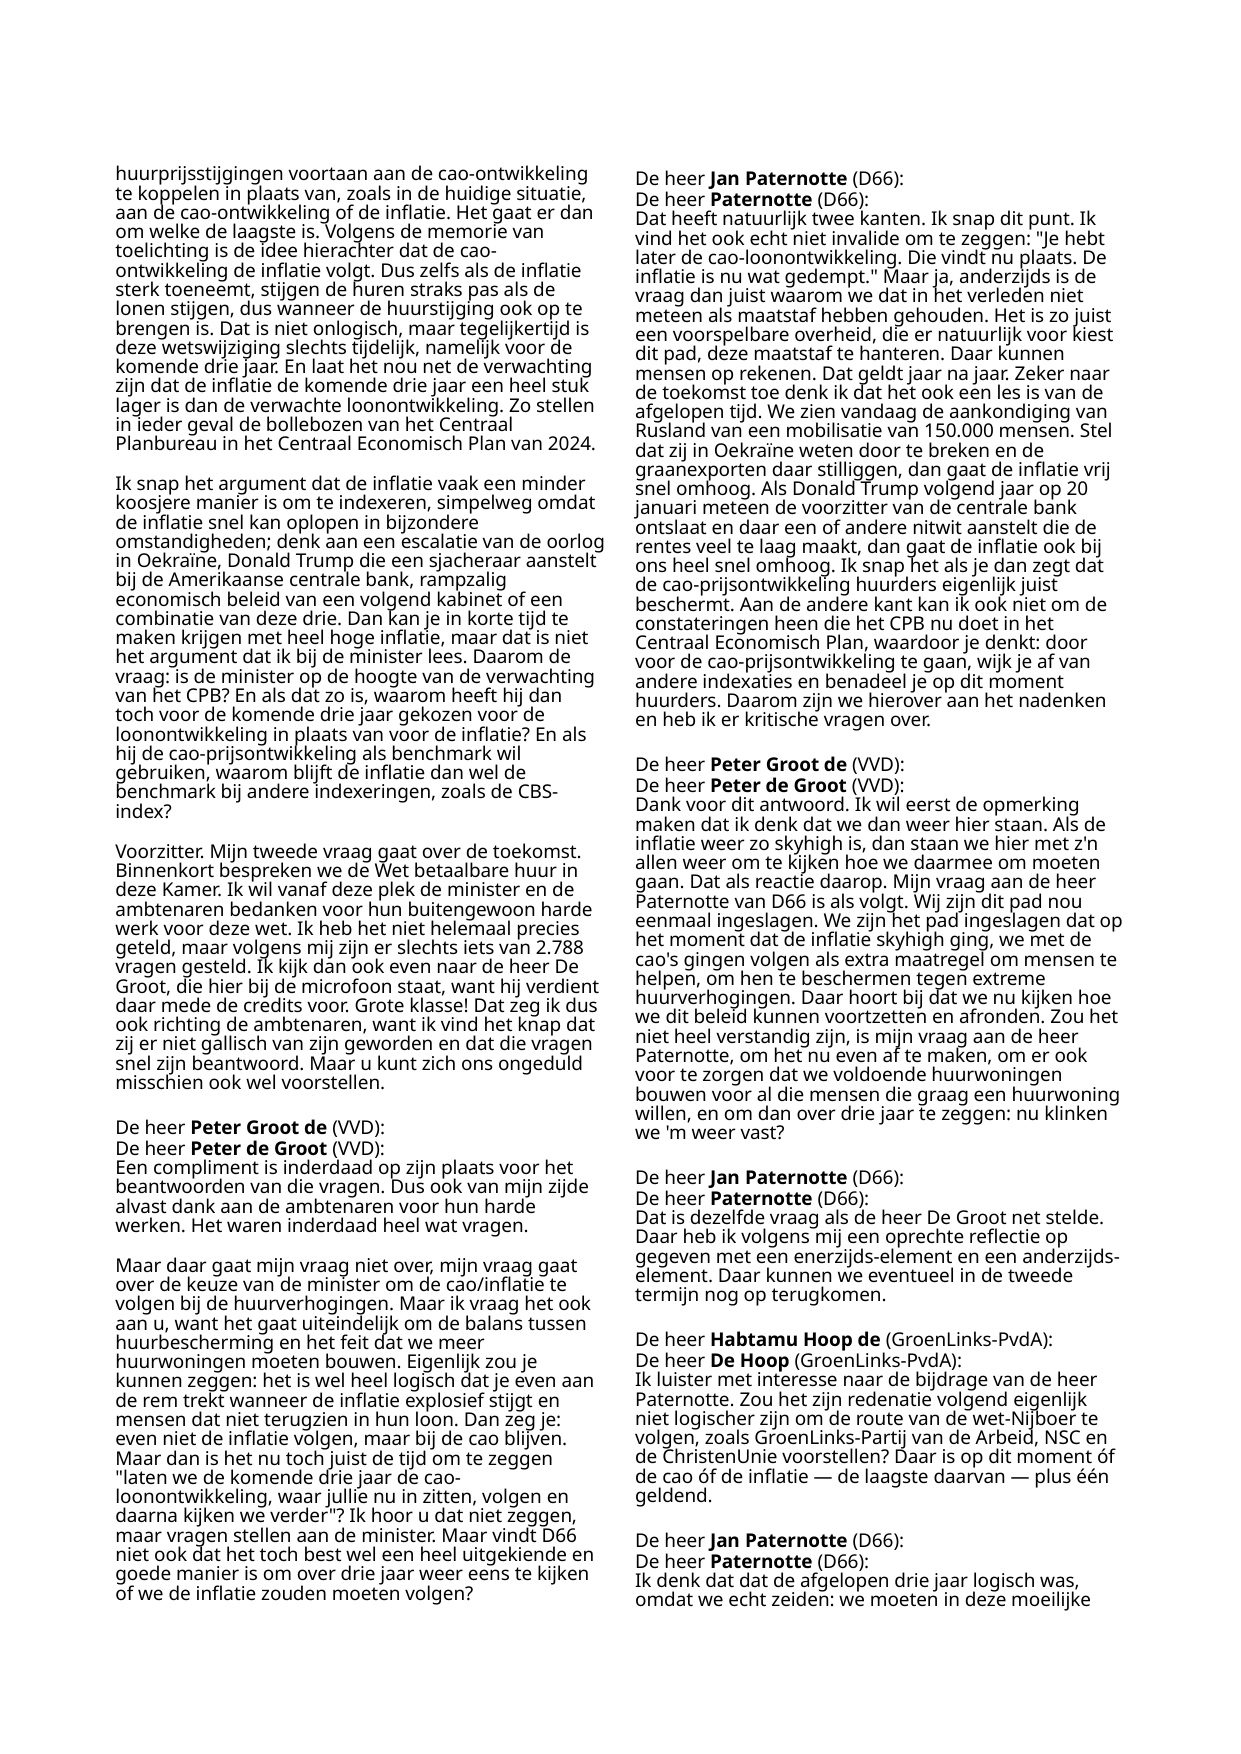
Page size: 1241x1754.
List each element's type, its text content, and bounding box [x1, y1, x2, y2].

text Een compliment is inderdaad op zijn plaats voor het beantwoorden van die vragen. Dus ook van mijn zijde alvast dank aan de ambtenaren voor hun harde werken. Het waren inderdaad heel wat vragen. [115, 1159, 605, 1236]
text De heer De Hoop (GroenLinks-PvdA): [635, 1352, 1125, 1371]
text De heer Habtamu Hoop de (GroenLinks-PvdA): [635, 1326, 1125, 1352]
text Dank voor dit antwoord. Ik wil eerst de opmerking maken dat ik denk dat we dan weer hier staan. Als de inflatie weer zo skyhigh is, dan staan we hier met z'n allen weer om te kijken hoe we daarmee om moeten gaan. Dat als reactie daarop. Mijn vraag aan de heer Paternotte van D66 is als volgt. Wij zijn dit pad nou eenmaal ingeslagen. We zijn het pad ingeslagen dat op het moment dat de inflatie skyhigh ging, we met de cao's gingen volgen als extra maatregel om mensen te helpen, om hen te beschermen tegen extreme huurverhogingen. Daar hoort bij dat we nu kijken hoe we dit beleid kunnen voortzetten en afronden. Zou het niet heel verstandig zijn, is mijn vraag aan de heer Paternotte, om het nu even af te maken, om er ook voor te zorgen dat we voldoende huurwoningen bouwen voor al die mensen die graag een huurwoning willen, en om dan over drie jaar te zeggen: nu klinken we 'm weer vast? [635, 796, 1125, 1143]
text De heer Paternotte (D66): [635, 191, 1125, 210]
text Dat heeft natuurlijk twee kanten. Ik snap dit punt. Ik vind het ook echt niet invalide om te zeggen: "Je hebt later de cao-loonontwikkeling. Die vindt nu plaats. De inflatie is nu wat gedempt." Maar ja, anderzijds is de vraag dan juist waarom we dat in het verleden niet meteen als maatstaf hebben gehouden. Het is zo juist een voorspelbare overheid, die er natuurlijk voor kiest dit pad, deze maatstaf te hanteren. Daar kunnen mensen op rekenen. Dat geldt jaar na jaar. Zeker naar de toekomst toe denk ik dat het ook een les is van de afgelopen tijd. We zien vandaag de aankondiging van Rusland van een mobilisatie van 150.000 mensen. Stel dat zij in Oekraïne weten door te breken en de graanexporten daar stilliggen, dan gaat de inflatie vrij snel omhoog. Als Donald Trump volgend jaar op 20 januari meteen de voorzitter van de centrale bank ontslaat en daar een of andere nitwit aanstelt die de rentes veel te laag maakt, dan gaat de inflatie ook bij ons heel snel omhoog. Ik snap het als je dan zegt dat de cao-prijsontwikkeling huurders eigenlijk juist beschermt. Aan de andere kant kan ik ook niet om de constateringen heen die het CPB nu doet in het Centraal Economisch Plan, waardoor je denkt: door voor de cao-prijsontwikkeling te gaan, wijk je af van andere indexaties en benadeel je op dit moment huurders. Daarom zijn we hierover aan het nadenken en heb ik er kritische vragen over. [635, 210, 1125, 731]
text Voorzitter. Mijn tweede vraag gaat over de toekomst. Binnenkort bespreken we de Wet betaalbare huur in deze Kamer. Ik wil vanaf deze plek de minister en de ambtenaren bedanken voor hun buitengewoon harde werk voor deze wet. Ik heb het niet helemaal precies geteld, maar volgens mij zijn er slechts iets van 2.788 vragen gesteld. Ik kijk dan ook even naar de heer De Groot, die hier bij de microfoon staat, want hij verdient daar mede de credits voor. Grote klasse! Dat zeg ik dus ook richting de ambtenaren, want ik vind het knap dat zij er niet gallisch van zijn geworden en dat die vragen snel zijn beantwoord. Maar u kunt zich ons ongeduld misschien ook wel voorstellen. [115, 843, 605, 1093]
text huurprijsstijgingen voortaan aan de cao-ontwikkeling te koppelen in plaats van, zoals in de huidige situatie, aan de cao-ontwikkeling of de inflatie. Het gaat er dan om welke de laagste is. Volgens de memorie van toelichting is de idee hierachter dat de cao-ontwikkeling de inflatie volgt. Dus zelfs als de inflatie sterk toeneemt, stijgen de huren straks pas als de lonen stijgen, dus wanneer de huurstijging ook op te brengen is. Dat is niet onlogisch, maar tegelijkertijd is deze wetswijziging slechts tijdelijk, namelijk voor de komende drie jaar. En laat het nou net de verwachting zijn dat de inflatie de komende drie jaar een heel stuk lager is dan de verwachte loonontwikkeling. Zo stellen in ieder geval de bollebozen van het Centraal Planbureau in het Centraal Economisch Plan van 2024. [115, 165, 605, 454]
text Ik denk dat dat de afgelopen drie jaar logisch was, omdat we echt zeiden: we moeten in deze moeilijke [635, 1572, 1125, 1611]
text De heer Jan Paternotte (D66): [635, 1164, 1125, 1190]
text Dat is dezelfde vraag als de heer De Groot net stelde. Daar heb ik volgens mij een oprechte reflectie op gegeven met een enerzijds-element en een anderzijds-element. Daar kunnen we eventueel in de tweede termijn nog op terugkomen. [635, 1209, 1125, 1306]
text De heer Peter Groot de (VVD): [635, 751, 1125, 777]
text Maar daar gaat mijn vraag niet over, mijn vraag gaat over de keuze van de minister om de cao/inflatie te volgen bij de huurverhogingen. Maar ik vraag het ook aan u, want het gaat uiteindelijk om de balans tussen huurbescherming en het feit dat we meer huurwoningen moeten bouwen. Eigenlijk zou je kunnen zeggen: het is wel heel logisch dat je even aan de rem trekt wanneer de inflatie explosief stijgt en mensen dat niet terugzien in hun loon. Dan zeg je: even niet de inflatie volgen, maar bij de cao blijven. Maar dan is het nu toch juist de tijd om te zeggen "laten we de komende drie jaar de cao-loonontwikkeling, waar jullie nu in zitten, volgen en daarna kijken we verder"? Ik hoor u dat niet zeggen, maar vragen stellen aan de minister. Maar vindt D66 niet ook dat het toch best wel een heel uitgekiende en goede manier is om over drie jaar weer eens te kijken of we de inflatie zouden moeten volgen? [115, 1257, 605, 1604]
text Ik luister met interesse naar de bijdrage van de heer Paternotte. Zou het zijn redenatie volgend eigenlijk niet logischer zijn om de route van de wet-Nijboer te volgen, zoals GroenLinks-Partij van de Arbeid, NSC en de ChristenUnie voorstellen? Daar is op dit moment óf de cao óf de inflatie — de laagste daarvan — plus één geldend. [635, 1371, 1125, 1506]
text De heer Peter de Groot (VVD): [115, 1140, 605, 1159]
text Ik snap het argument dat de inflatie vaak een minder koosjere manier is om te indexeren, simpelweg omdat de inflatie snel kan oplopen in bijzondere omstandigheden; denk aan een escalatie van de oorlog in Oekraïne, Donald Trump die een sjacheraar aanstelt bij de Amerikaanse centrale bank, rampzalig economisch beleid van een volgend kabinet of een combinatie van deze drie. Dan kan je in korte tijd te maken krijgen met heel hoge inflatie, maar dat is niet het argument dat ik bij de minister lees. Daarom de vraag: is de minister op de hoogte van de verwachting van het CPB? En als dat zo is, waarom heeft hij dan toch voor de komende drie jaar gekozen voor de loonontwikkeling in plaats van voor de inflatie? En als hij de cao-prijsontwikkeling als benchmark wil gebruiken, waarom blijft de inflatie dan wel de benchmark bij andere indexeringen, zoals de CBS-index? [115, 475, 605, 822]
text De heer Jan Paternotte (D66): [635, 165, 1125, 191]
text De heer Peter Groot de (VVD): [115, 1114, 605, 1140]
text De heer Paternotte (D66): [635, 1553, 1125, 1572]
text De heer Paternotte (D66): [635, 1190, 1125, 1209]
text De heer Jan Paternotte (D66): [635, 1527, 1125, 1553]
text De heer Peter de Groot (VVD): [635, 777, 1125, 796]
